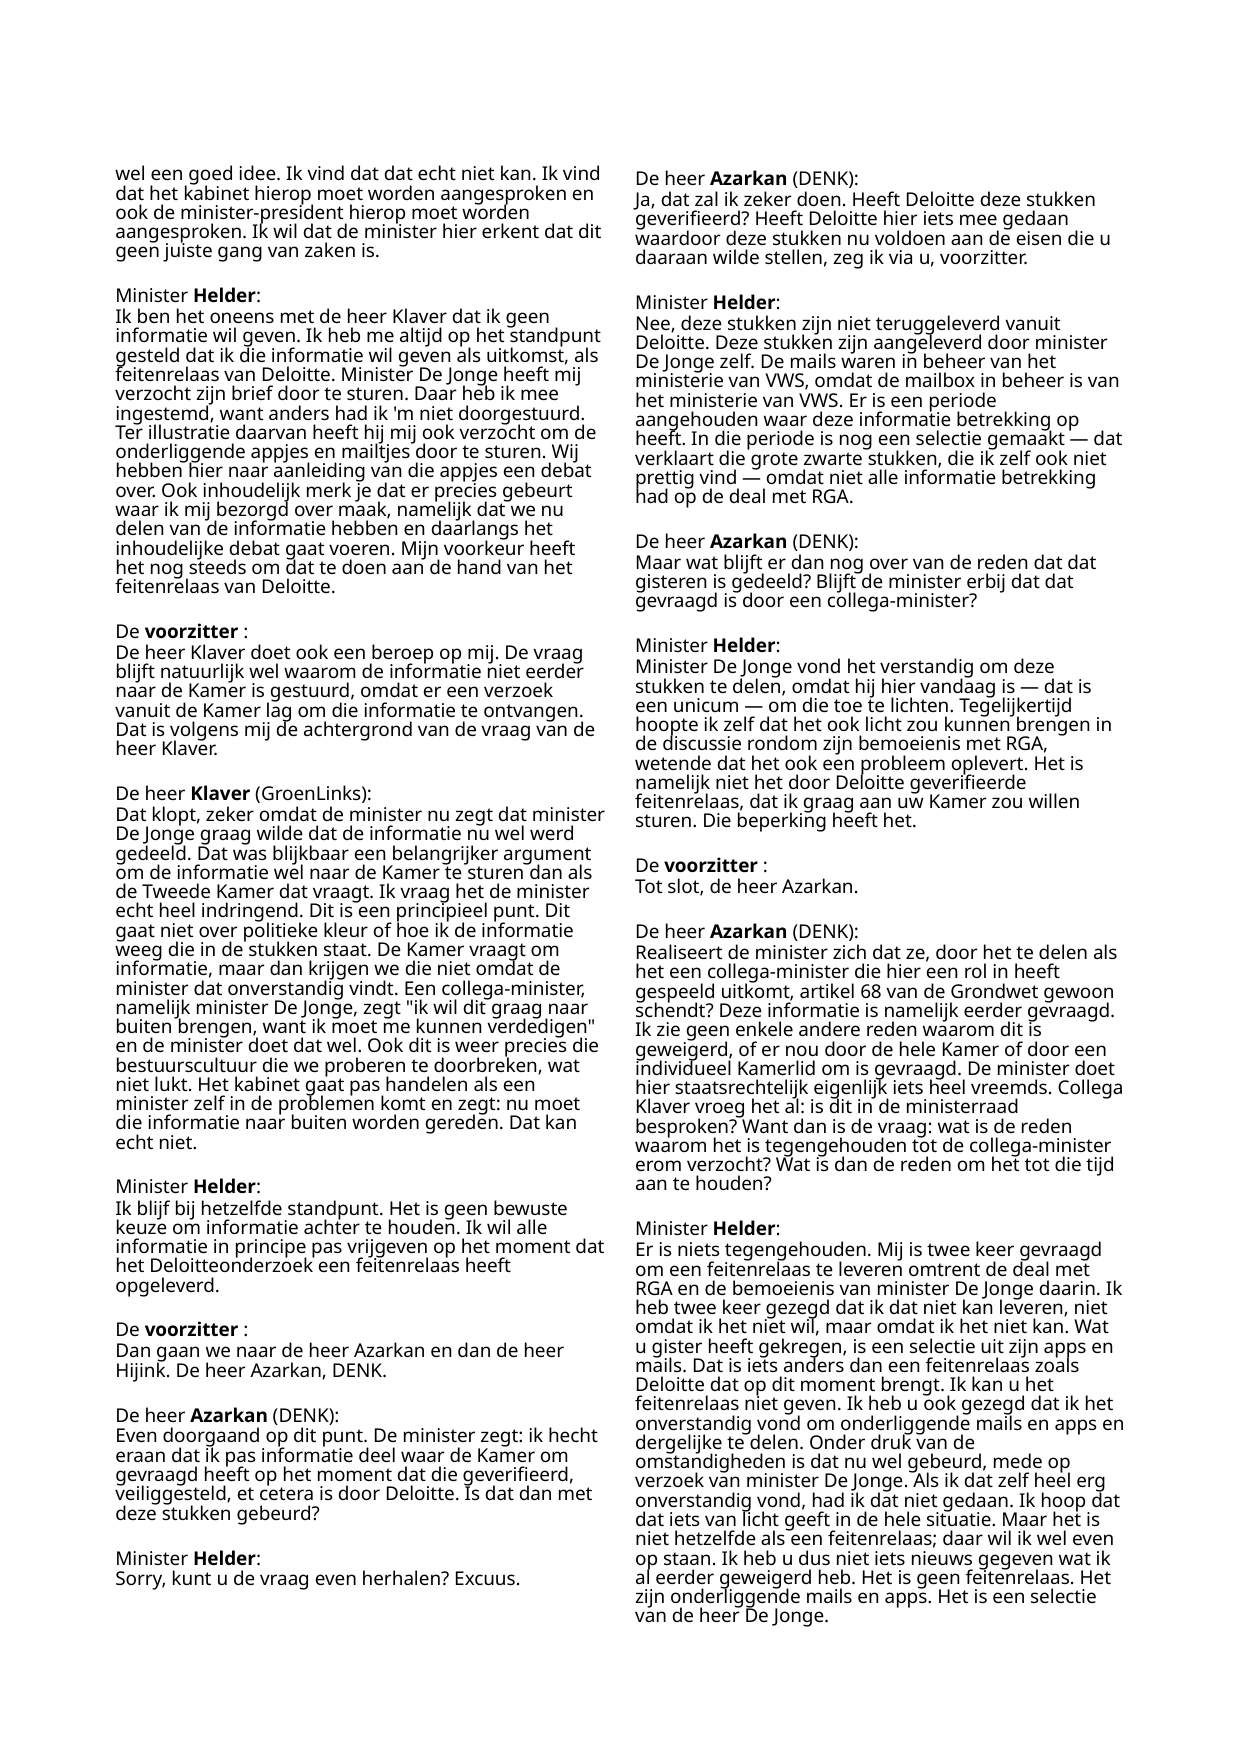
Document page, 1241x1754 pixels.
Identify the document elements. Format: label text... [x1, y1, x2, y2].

text Minister Helder: [635, 289, 1125, 315]
text Tot slot, de heer Azarkan. [635, 878, 1125, 898]
text De heer Azarkan (DENK): [635, 165, 1125, 191]
text Minister Helder: [115, 1545, 605, 1570]
text Sorry, kunt u de vraag even herhalen? Excuus. [115, 1570, 605, 1590]
text Ja, dat zal ik zeker doen. Heeft Deloitte deze stukken geverifieerd? Heeft Deloitte hier iets mee gedaan waardoor deze stukken nu voldoen aan de eisen die u daaraan wilde stellen, zeg ik via u, voorzitter. [635, 191, 1125, 268]
text Minister Helder: [115, 282, 605, 308]
text wel een goed idee. Ik vind dat dat echt niet kan. Ik vind dat het kabinet hierop moet worden aangesproken en ook de minister-president hierop moet worden aangesproken. Ik wil dat de minister hier erkent dat dit geen juiste gang van zaken is. [115, 165, 605, 262]
text Dat klopt, zeker omdat de minister nu zegt dat minister De Jonge graag wilde dat de informatie nu wel werd gedeeld. Dat was blijkbaar een belangrijker argument om de informatie wel naar de Kamer te sturen dan als de Tweede Kamer dat vraagt. Ik vraag het de minister echt heel indringend. Dit is een principieel punt. Dit gaat niet over politieke kleur of hoe ik de informatie weeg die in de stukken staat. De Kamer vraagt om informatie, maar dan krijgen we die niet omdat de minister dat onverstandig vindt. Een collega-minister, namelijk minister De Jonge, zegt "ik wil dit graag naar buiten brengen, want ik moet me kunnen verdedigen" en de minister doet dat wel. Ook dit is weer precies die bestuurscultuur die we proberen te doorbreken, wat niet lukt. Het kabinet gaat pas handelen als een minister zelf in de problemen komt en zegt: nu moet die informatie naar buiten worden gereden. Dat kan echt niet. [115, 806, 605, 1153]
text Maar wat blijft er dan nog over van de reden dat dat gisteren is gedeeld? Blijft de minister erbij dat dat gevraagd is door een collega-minister? [635, 554, 1125, 612]
text De heer Klaver (GroenLinks): [115, 780, 605, 806]
text De heer Azarkan (DENK): [635, 918, 1125, 944]
text De voorzitter : [115, 1317, 605, 1342]
text Dan gaan we naar de heer Azarkan en dan de heer Hijink. De heer Azarkan, DENK. [115, 1342, 605, 1381]
text De voorzitter : [635, 853, 1125, 878]
text Minister Helder: [115, 1174, 605, 1199]
text Realiseert de minister zich dat ze, door het te delen als het een collega-minister die hier een rol in heeft gespeeld uitkomt, artikel 68 van de Grondwet gewoon schendt? Deze informatie is namelijk eerder gevraagd. Ik zie geen enkele andere reden waarom dit is geweigerd, of er nou door de hele Kamer of door een individueel Kamerlid om is gevraagd. De minister doet hier staatsrechtelijk eigenlijk iets heel vreemds. Collega Klaver vroeg het al: is dit in de ministerraad besproken? Want dan is de vraag: wat is de reden waarom het is tegengehouden tot de collega-minister erom verzocht? Wat is dan de reden om het tot die tijd aan te houden? [635, 944, 1125, 1195]
text De heer Klaver doet ook een beroep op mij. De vraag blijft natuurlijk wel waarom de informatie niet eerder naar de Kamer is gestuurd, omdat er een verzoek vanuit de Kamer lag om die informatie te ontvangen. Dat is volgens mij de achtergrond van de vraag van de heer Klaver. [115, 644, 605, 759]
text De voorzitter : [115, 618, 605, 644]
text Minister Helder: [635, 633, 1125, 658]
text De heer Azarkan (DENK): [115, 1402, 605, 1427]
text Nee, deze stukken zijn niet teruggeleverd vanuit Deloitte. Deze stukken zijn aangeleverd door minister De Jonge zelf. De mails waren in beheer van het ministerie van VWS, omdat de mailbox in beheer is van het ministerie van VWS. Er is een periode aangehouden waar deze informatie betrekking op heeft. In die periode is nog een selectie gemaakt — dat verklaart die grote zwarte stukken, die ik zelf ook niet prettig vind — omdat niet alle informatie betrekking had op de deal met RGA. [635, 315, 1125, 507]
text Ik blijf bij hetzelfde standpunt. Het is geen bewuste keuze om informatie achter te houden. Ik wil alle informatie in principe pas vrijgeven op het moment dat het Deloitteonderzoek een feitenrelaas heeft opgeleverd. [115, 1199, 605, 1296]
text Even doorgaand op dit punt. De minister zegt: ik hecht eraan dat ik pas informatie deel waar de Kamer om gevraagd heeft op het moment dat die geverifieerd, veiliggesteld, et cetera is door Deloitte. Is dat dan met deze stukken gebeurd? [115, 1427, 605, 1524]
text Er is niets tegengehouden. Mij is twee keer gevraagd om een feitenrelaas te leveren omtrent de deal met RGA en de bemoeienis van minister De Jonge daarin. Ik heb twee keer gezegd dat ik dat niet kan leveren, niet omdat ik het niet wil, maar omdat ik het niet kan. Wat u gister heeft gekregen, is een selectie uit zijn apps en mails. Dat is iets anders dan een feitenrelaas zoals Deloitte dat op dit moment brengt. Ik kan u het feitenrelaas niet geven. Ik heb u ook gezegd dat ik het onverstandig vond om onderliggende mails en apps en dergelijke te delen. Onder druk van de omstandigheden is dat nu wel gebeurd, mede op verzoek van minister De Jonge. Als ik dat zelf heel erg onverstandig vond, had ik dat niet gedaan. Ik hoop dat dat iets van licht geeft in de hele situatie. Maar het is niet hetzelfde als een feitenrelaas; daar wil ik wel even op staan. Ik heb u dus niet iets nieuws gegeven wat ik al eerder geweigerd heb. Het is geen feitenrelaas. Het zijn onderliggende mails en apps. Het is een selectie van de heer De Jonge. [635, 1241, 1125, 1627]
text Ik ben het oneens met de heer Klaver dat ik geen informatie wil geven. Ik heb me altijd op het standpunt gesteld dat ik die informatie wil geven als uitkomst, als feitenrelaas van Deloitte. Minister De Jonge heeft mij verzocht zijn brief door te sturen. Daar heb ik mee ingestemd, want anders had ik 'm niet doorgestuurd. Ter illustratie daarvan heeft hij mij ook verzocht om de onderliggende appjes en mailtjes door te sturen. Wij hebben hier naar aanleiding van die appjes een debat over. Ook inhoudelijk merk je dat er precies gebeurt waar ik mij bezorgd over maak, namelijk dat we nu delen van de informatie hebben en daarlangs het inhoudelijke debat gaat voeren. Mijn voorkeur heeft het nog steeds om dat te doen aan de hand van het feitenrelaas van Deloitte. [115, 308, 605, 597]
text Minister De Jonge vond het verstandig om deze stukken te delen, omdat hij hier vandaag is — dat is een unicum — om die toe te lichten. Tegelijkertijd hoopte ik zelf dat het ook licht zou kunnen brengen in de discussie rondom zijn bemoeienis met RGA, wetende dat het ook een probleem oplevert. Het is namelijk niet het door Deloitte geverifieerde feitenrelaas, dat ik graag aan uw Kamer zou willen sturen. Die beperking heeft het. [635, 658, 1125, 832]
text De heer Azarkan (DENK): [635, 528, 1125, 554]
text Minister Helder: [635, 1216, 1125, 1241]
